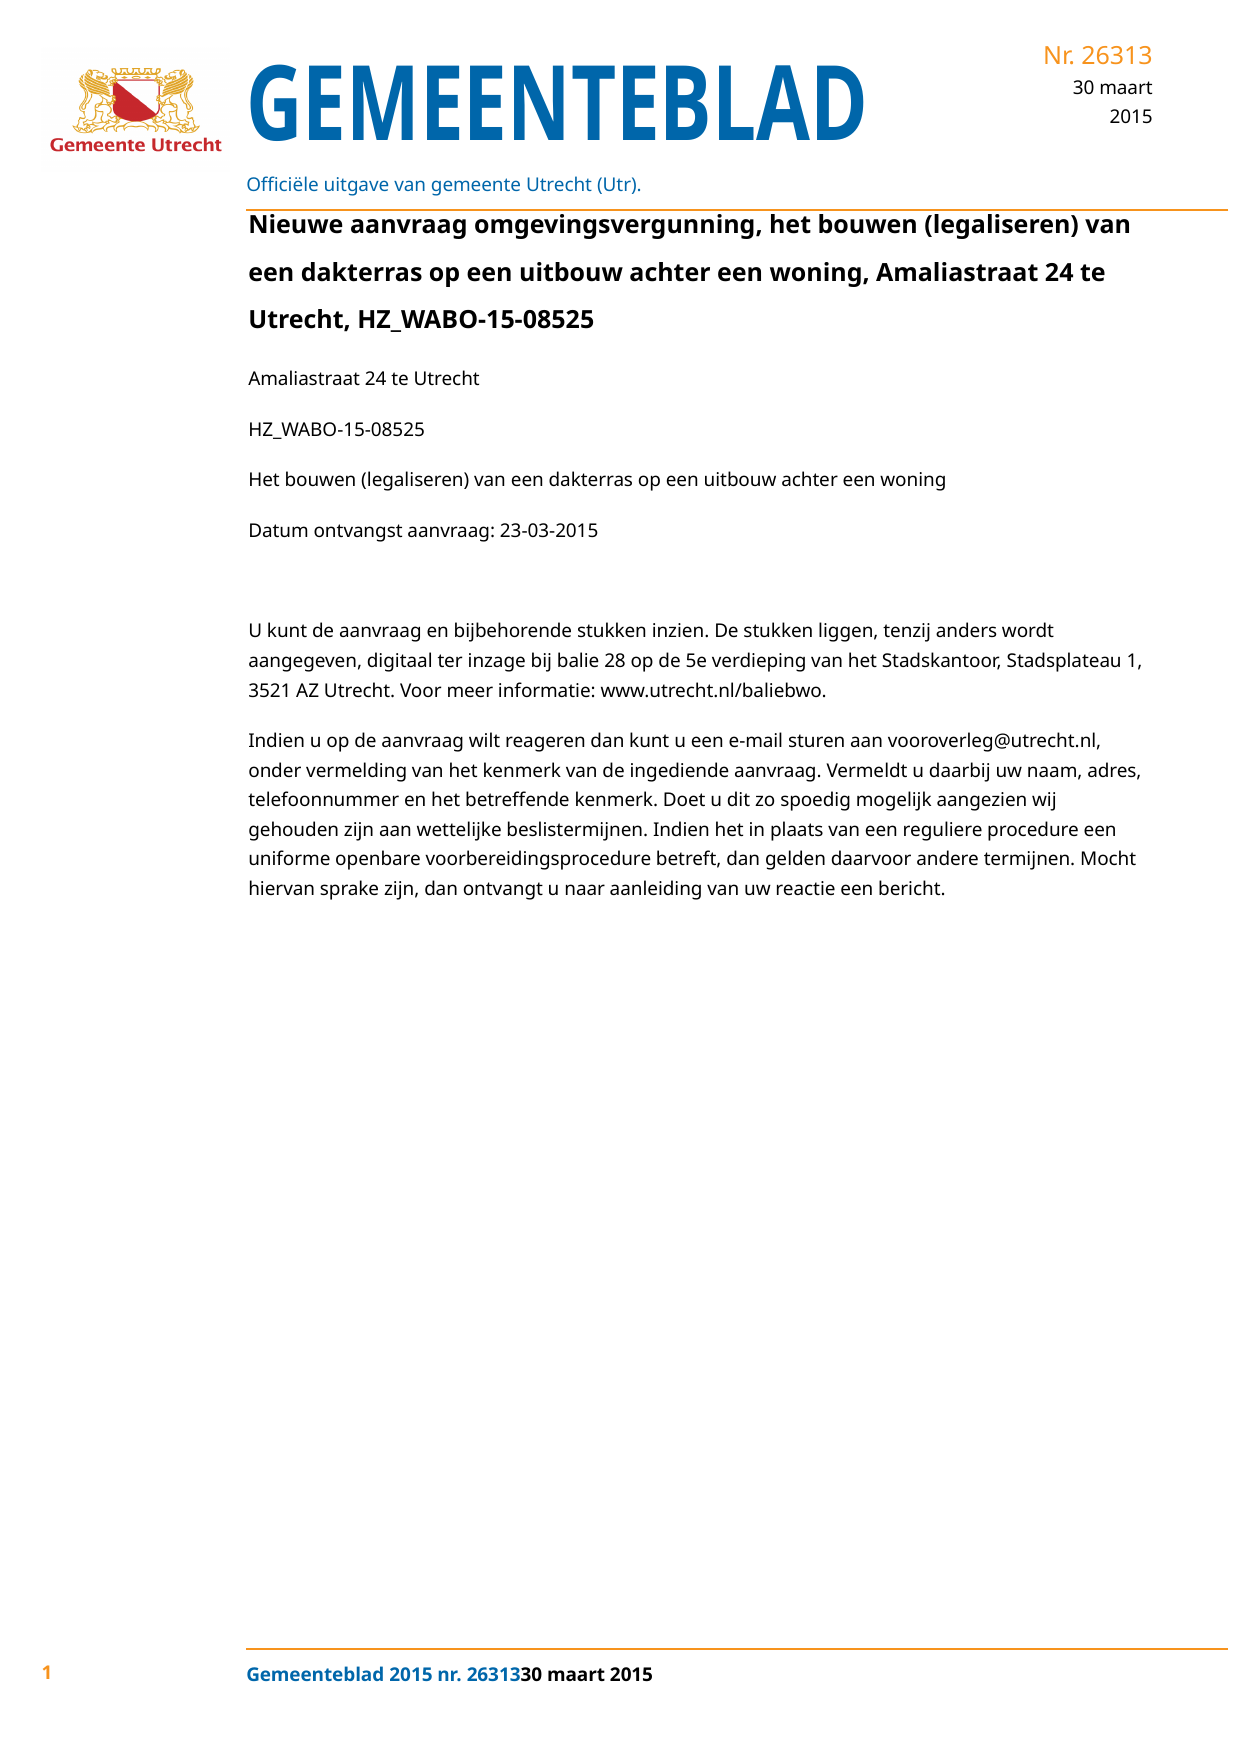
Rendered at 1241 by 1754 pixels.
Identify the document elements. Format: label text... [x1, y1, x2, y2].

text Het bouwen (legaliseren) van een dakterras op een uitbouw achter een woning [248, 466, 1152, 492]
text HZ_WABO-15-08525 [248, 416, 1152, 442]
text Datum ontvangst aanvraag: 23-03-2015 [248, 517, 1152, 542]
picture [41, 47, 231, 172]
text Indien u op de aanvraag wilt reageren dan kunt u een e-mail sturen aan vooroverleg@utrecht.nl, onder vermelding van het kenmerk van de ingediende aanvraag. Vermeldt u daarbij uw naam, adres, telefoonnummer en het betreffende kenmerk. Doet u dit zo spoedig mogelijk aangezien wij gehouden zijn aan wettelijke beslistermijnen. Indien het in plaats van een reguliere procedure een uniforme openbare voorbereidingsprocedure betreft, dan gelden daarvoor andere termijnen. Mocht hiervan sprake zijn, dan ontvangt u naar aanleiding van uw reactie een bericht. [248, 727, 1152, 901]
text Nieuwe aanvraag omgevingsvergunning, het bouwen (legaliseren) van een dakterras op een uitbouw achter een woning, Amaliastraat 24 te Utrecht, HZ_WABO-15-08525 [248, 211, 1152, 336]
text Amaliastraat 24 te Utrecht [248, 366, 1152, 391]
text U kunt de aanvraag en bijbehorende stukken inzien. De stukken liggen, tenzij anders wordt aangegeven, digitaal ter inzage bij balie 28 op de 5e verdieping van het Stadskantoor, Stadsplateau 1, 3521 AZ Utrecht. Voor meer informatie: www.utrecht.nl/baliebwo. [248, 618, 1152, 702]
